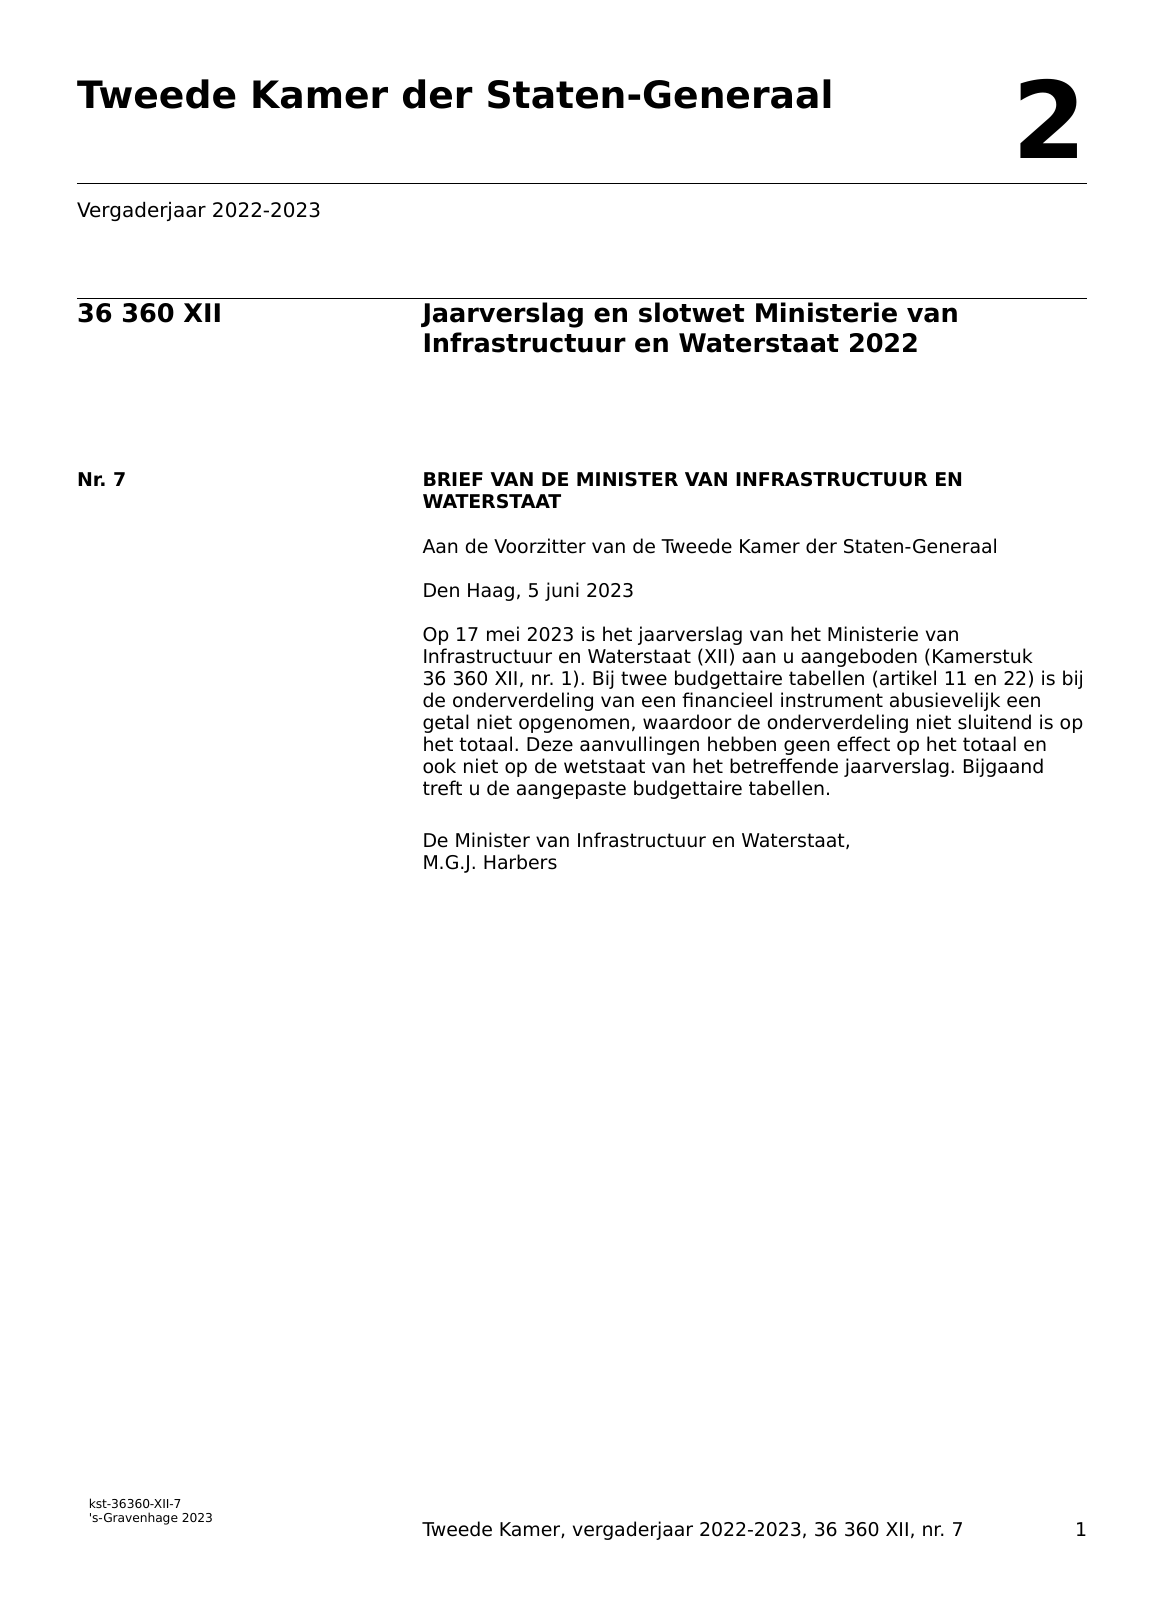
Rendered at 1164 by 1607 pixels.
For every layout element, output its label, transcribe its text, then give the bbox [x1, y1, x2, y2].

text Op 17 mei 2023 is het jaarverslag van het Ministerie van Infrastructuur en Waterstaat (XII) aan u aangeboden (Kamerstuk 36 360 XII, nr. 1). Bij twee budgettaire tabellen (artikel 11 en 22) is bij de onderverdeling van een financieel instrument abusievelijk een getal niet opgenomen, waardoor de onderverdeling niet sluitend is op het totaal. Deze aanvullingen hebben geen effect op het totaal en ook niet op de wetstaat van het betreffende jaarverslag. Bijgaand treft u de aangepaste budgettaire tabellen. [422, 624, 1087, 800]
text De Minister van Infrastructuur en Waterstaat, M.G.J. Harbers [422, 830, 1087, 874]
text Den Haag, 5 juni 2023 [422, 580, 1087, 602]
table_header 2 [886, 59, 1087, 183]
text Aan de Voorzitter van de Tweede Kamer der Staten-Generaal [422, 536, 1087, 557]
subtitle Nr. 7 BRIEF VAN DE MINISTER VAN INFRASTRUCTUUR EN WATERSTAAT [77, 469, 1087, 513]
text kst-36360-XII-7 [88, 1497, 323, 1511]
subtitle 36 360 XII Jaarverslag en slotwet Ministerie van Infrastructuur en Waterstaat 2022 [77, 299, 1087, 358]
text 's-Gravenhage 2023 [88, 1511, 323, 1525]
table_cell Vergaderjaar 2022-2023 [77, 184, 1087, 298]
table_header Tweede Kamer der Staten-Generaal [77, 59, 886, 183]
